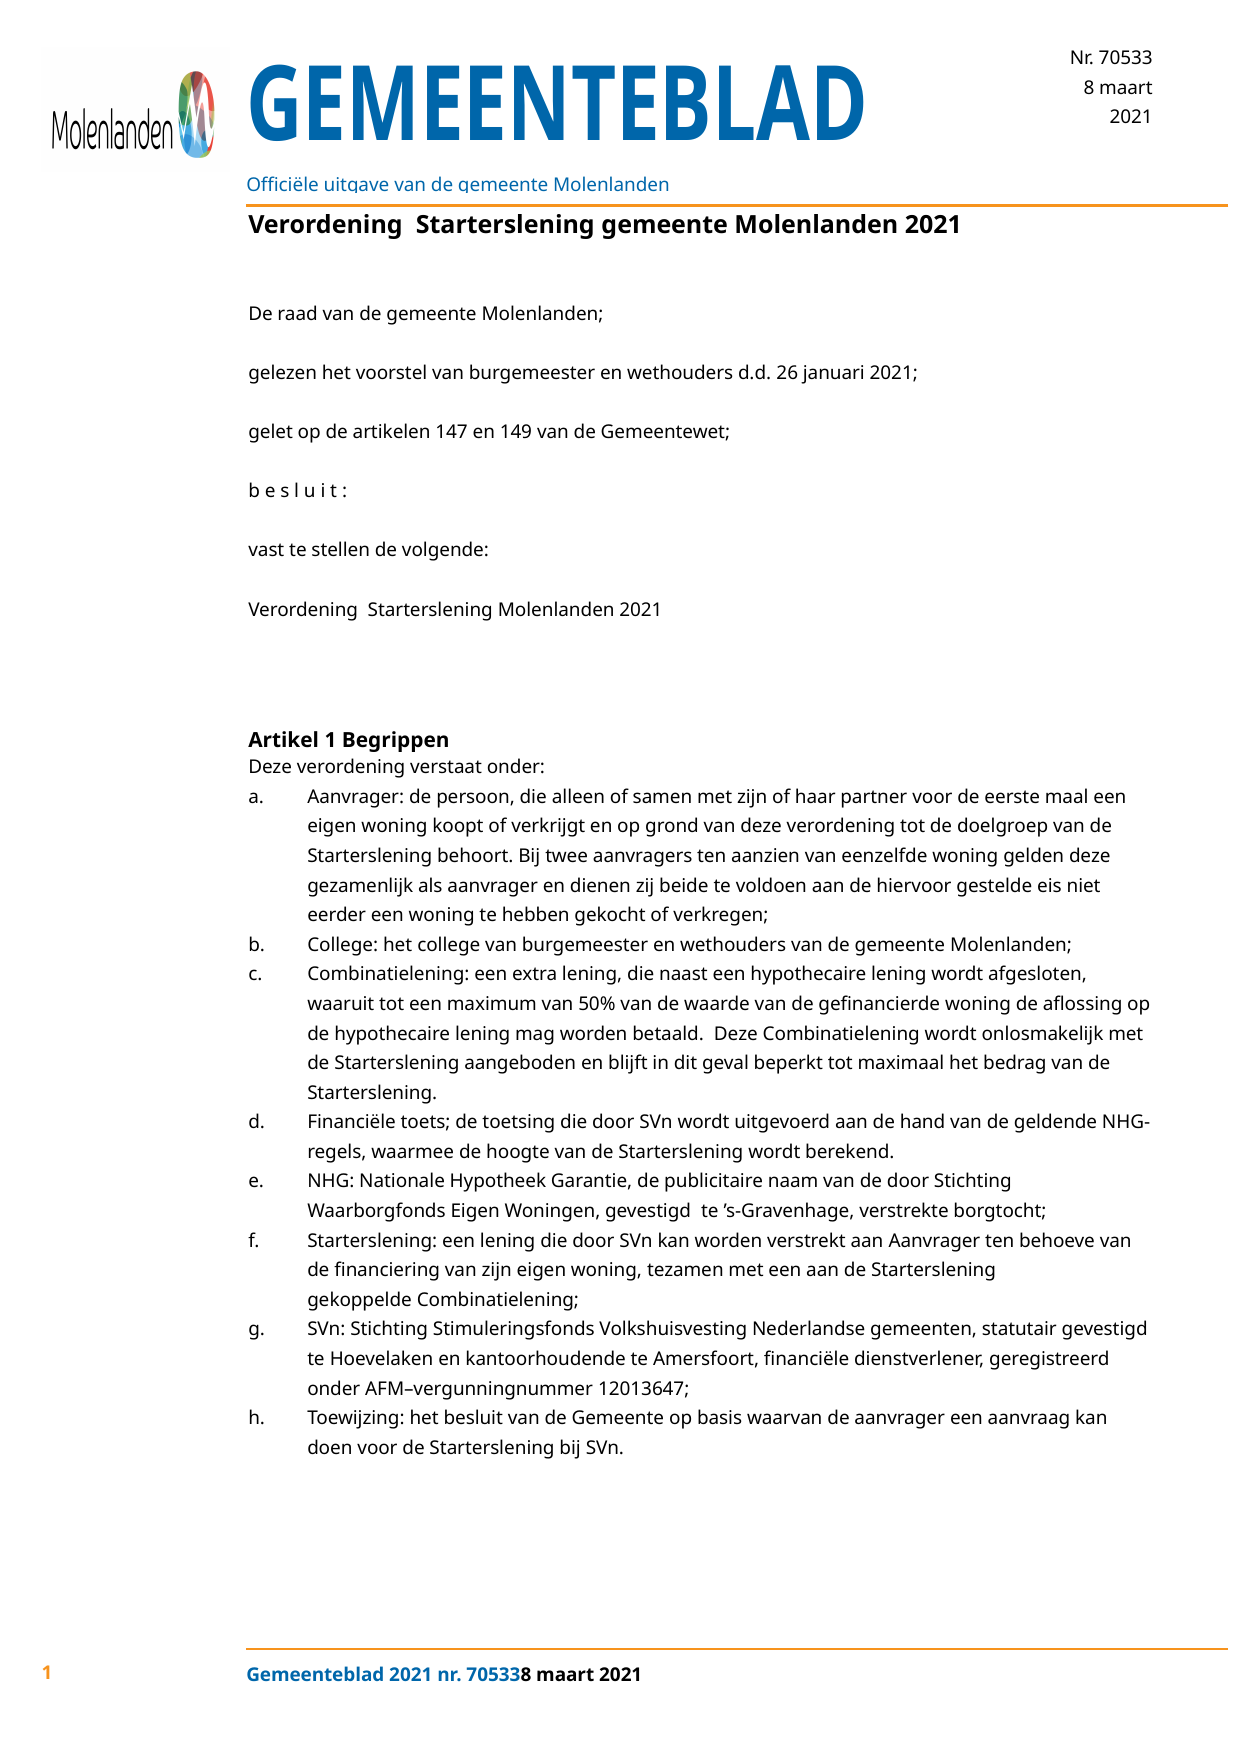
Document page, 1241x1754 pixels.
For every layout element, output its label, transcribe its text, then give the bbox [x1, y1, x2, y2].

text Verordening Starterslening Molenlanden 2021 [248, 596, 1152, 621]
text b e s l u i t : [248, 477, 1152, 503]
list College: het college van burgemeester en wethouders van de gemeente Molenlanden; [248, 931, 1152, 957]
text Artikel 1 Begrippen [248, 725, 1152, 753]
text gelet op de artikelen 147 en 149 van de Gemeentewet; [248, 418, 1152, 444]
list SVn: Stichting Stimuleringsfonds Volkshuisvesting Nederlandse gemeenten, statutair gevestigd te Hoevelaken en kantoorhoudende te Amersfoort, financiële dienstverlener, geregistreerd onder AFM–vergunningnummer 12013647; [248, 1316, 1152, 1400]
list Combinatielening: een extra lening, die naast een hypothecaire lening wordt afgesloten, waaruit tot een maximum van 50% van de waarde van de gefinancierde woning de aflossing op de hypothecaire lening mag worden betaald. Deze Combinatielening wordt onlosmakelijk met de Starterslening aangeboden en blijft in dit geval beperkt tot maximaal het bedrag van de Starterslening. [248, 961, 1152, 1104]
list Toewijzing: het besluit van de Gemeente op basis waarvan de aanvrager een aanvraag kan doen voor de Starterslening bij SVn. [248, 1404, 1152, 1459]
picture [41, 47, 231, 172]
list Financiële toets; de toetsing die door SVn wordt uitgevoerd aan de hand van de geldende NHG-regels, waarmee de hoogte van de Starterslening wordt berekend. [248, 1108, 1152, 1164]
text vast te stellen de volgende: [248, 537, 1152, 562]
list Aanvrager: de persoon, die alleen of samen met zijn of haar partner voor de eerste maal een eigen woning koopt of verkrijgt en op grond van deze verordening tot de doelgroep van de Starterslening behoort. Bij twee aanvragers ten aanzien van eenzelfde woning gelden deze gezamenlijk als aanvrager en dienen zij beide te voldoen aan de hiervoor gestelde eis niet eerder een woning te hebben gekocht of verkregen; [248, 783, 1152, 927]
list Starterslening: een lening die door SVn kan worden verstrekt aan Aanvrager ten behoeve van de financiering van zijn eigen woning, tezamen met een aan de Starterslening gekoppelde Combinatielening; [248, 1227, 1152, 1312]
list NHG: Nationale Hypotheek Garantie, de publicitaire naam van de door Stichting Waarborgfonds Eigen Woningen, gevestigd te ’s-Gravenhage, verstrekte borgtocht; [248, 1168, 1152, 1223]
text Verordening Starterslening gemeente Molenlanden 2021 [248, 207, 1152, 241]
text De raad van de gemeente Molenlanden; [248, 300, 1152, 326]
text gelezen het voorstel van burgemeester en wethouders d.d. 26 januari 2021; [248, 359, 1152, 385]
text Deze verordening verstaat onder: [248, 753, 1152, 779]
